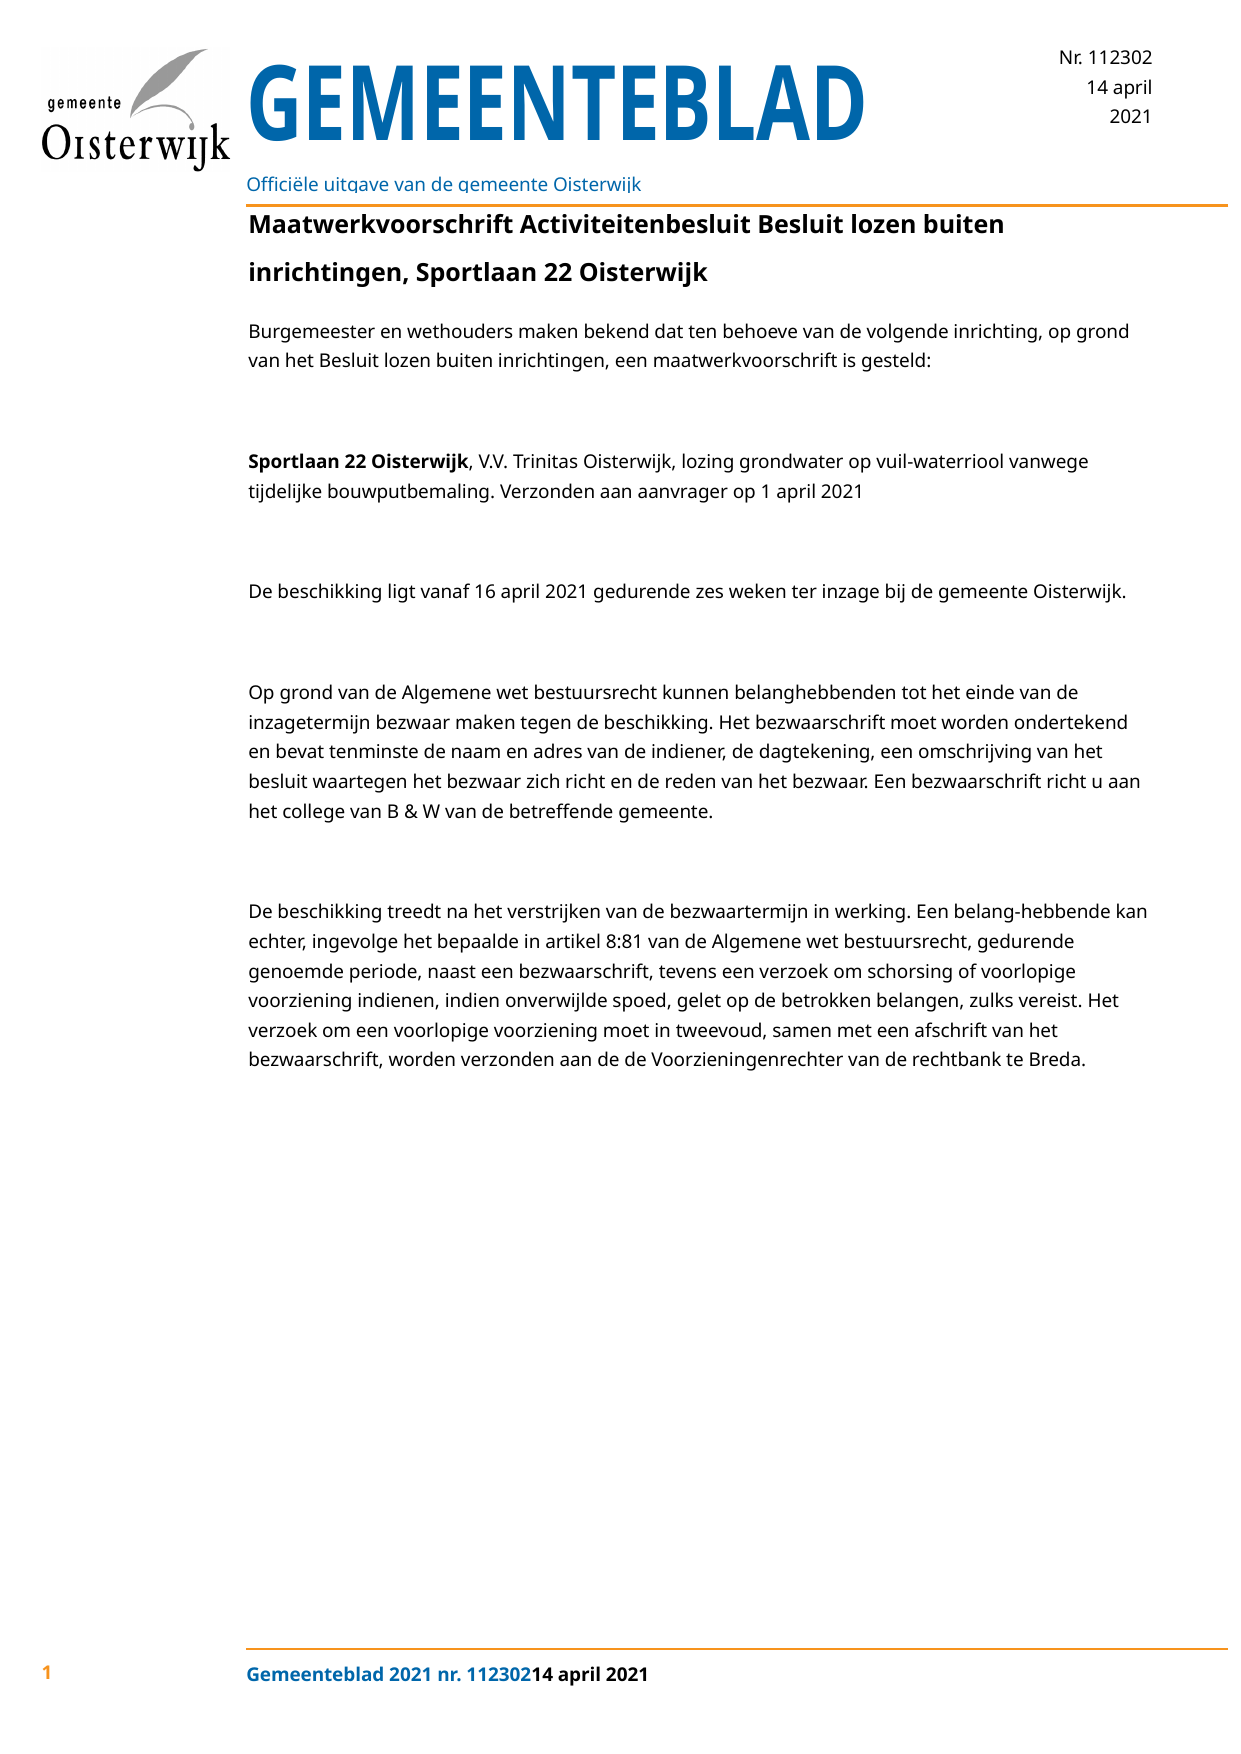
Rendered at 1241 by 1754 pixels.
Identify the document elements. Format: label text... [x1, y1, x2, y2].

text De beschikking treedt na het verstrijken van de bezwaartermijn in werking. Een belang-hebbende kan echter, ingevolge het bepaalde in artikel 8:81 van de Algemene wet bestuursrecht, gedurende genoemde periode, naast een bezwaarschrift, tevens een verzoek om schorsing of voorlopige voorziening indienen, indien onverwijlde spoed, gelet op de betrokken belangen, zulks vereist. Het verzoek om een voorlopige voorziening moet in tweevoud, samen met een afschrift van het bezwaarschrift, worden verzonden aan de de Voorzieningenrechter van de rechtbank te Breda. [248, 899, 1152, 1072]
text Op grond van de Algemene wet bestuursrecht kunnen belanghebbenden tot het einde van de inzagetermijn bezwaar maken tegen de beschikking. Het bezwaarschrift moet worden ondertekend en bevat tenminste de naam en adres van de indiener, de dagtekening, een omschrijving van het besluit waartegen het bezwaar zich richt en de reden van het bezwaar. Een bezwaarschrift richt u aan het college van B & W van de betreffende gemeente. [248, 679, 1152, 824]
text Sportlaan 22 Oisterwijk, V.V. Trinitas Oisterwijk, lozing grondwater op vuil-waterriool vanwege tijdelijke bouwputbemaling. Verzonden aan aanvrager op 1 april 2021 [248, 448, 1152, 504]
text De beschikking ligt vanaf 16 april 2021 gedurende zes weken ter inzage bij de gemeente Oisterwijk. [248, 579, 1152, 604]
picture [41, 47, 231, 172]
text Maatwerkvoorschrift Activiteitenbesluit Besluit lozen buiten inrichtingen, Sportlaan 22 Oisterwijk [248, 207, 1152, 288]
text Burgemeester en wethouders maken bekend dat ten behoeve van de volgende inrichting, op grond van het Besluit lozen buiten inrichtingen, een maatwerkvoorschrift is gesteld: [248, 318, 1152, 373]
